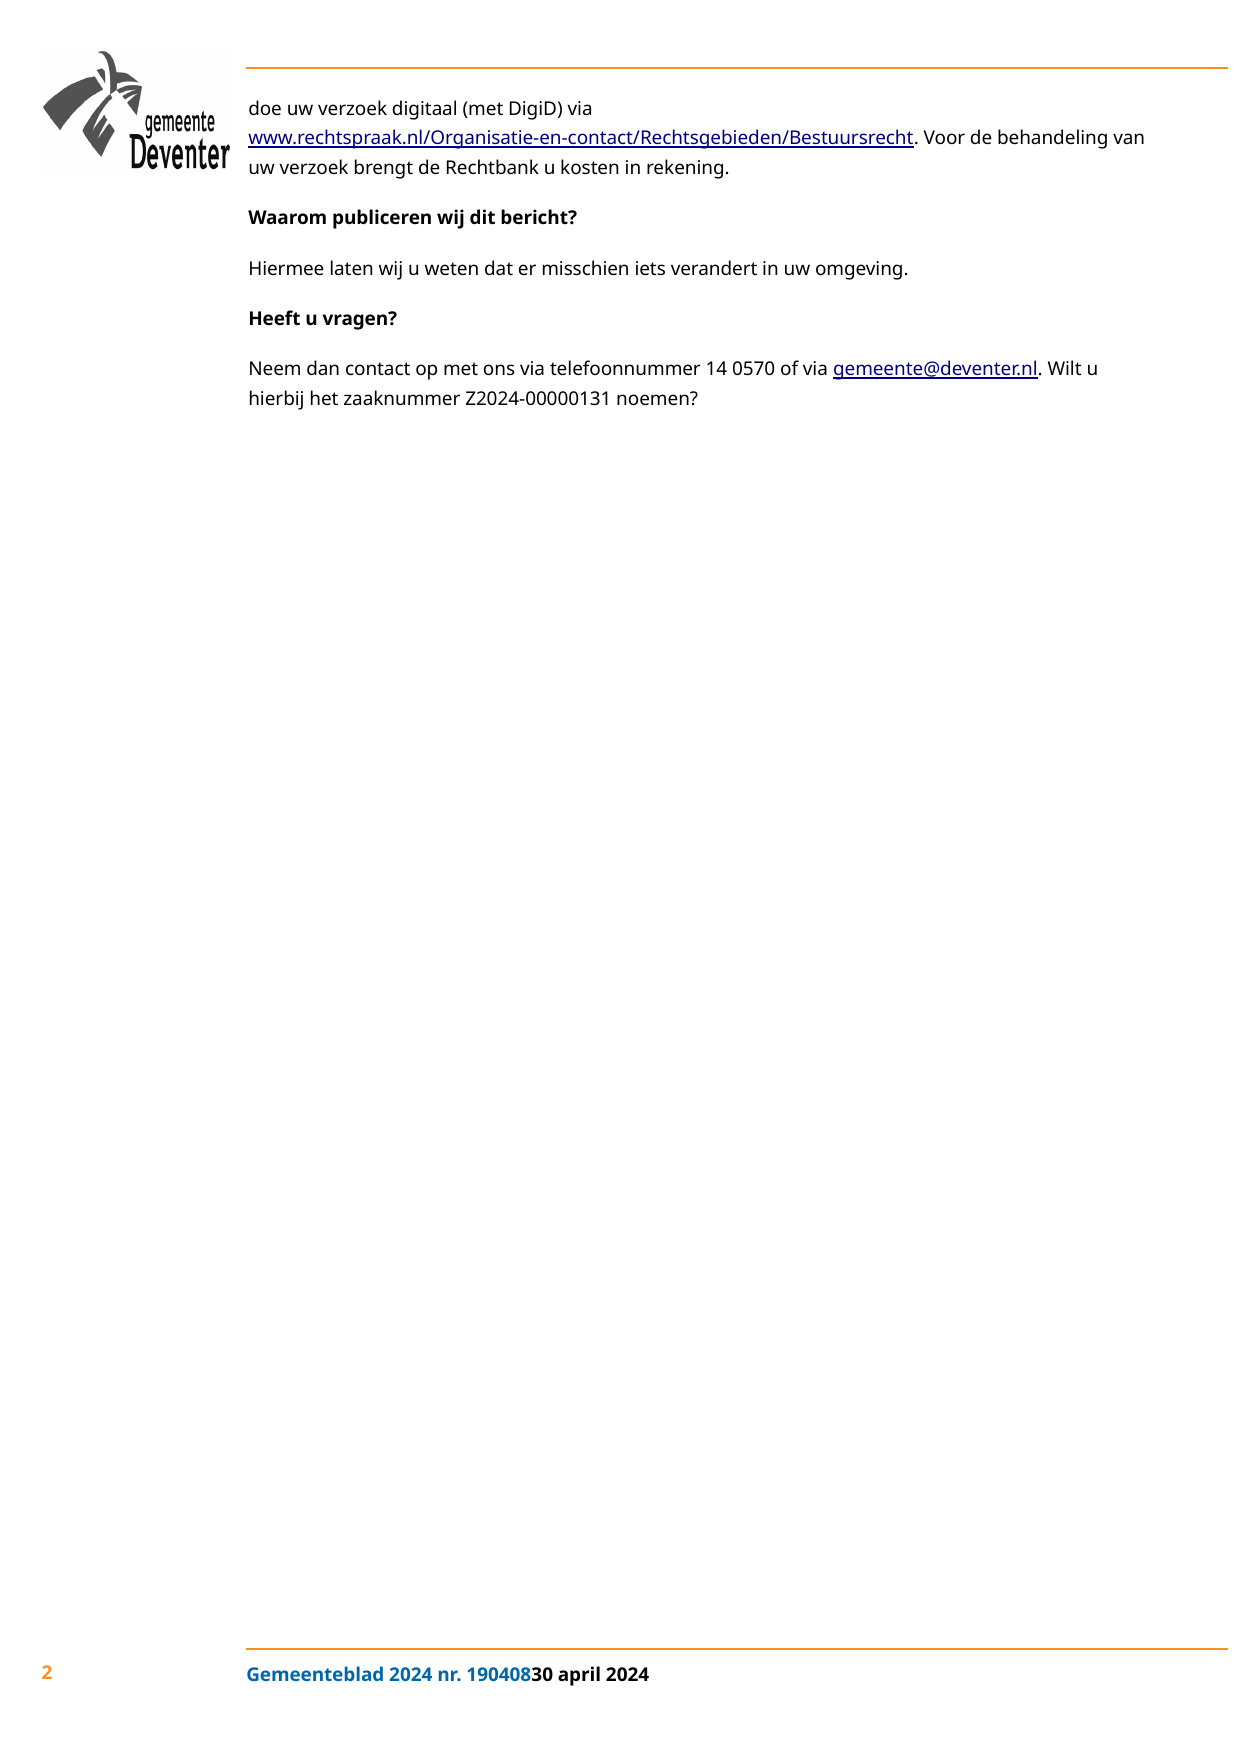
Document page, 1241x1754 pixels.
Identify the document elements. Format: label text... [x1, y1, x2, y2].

text Waarom publiceren wij dit bericht? [248, 204, 1152, 230]
picture [41, 47, 231, 172]
text Heeft u vragen? [248, 305, 1152, 331]
text Neem dan contact op met ons via telefoonnummer 14 0570 of via gemeente@deventer.nl. Wilt u hierbij het zaaknummer Z2024-00000131 noemen? [248, 356, 1152, 411]
text Hiermee laten wij u weten dat er misschien iets verandert in uw omgeving. [248, 255, 1152, 281]
text doe uw verzoek digitaal (met DigiD) via www.rechtspraak.nl/Organisatie-en-contact/Rechtsgebieden/Bestuursrecht. Voor de behandeling van uw verzoek brengt de Rechtbank u kosten in rekening. [248, 95, 1152, 180]
